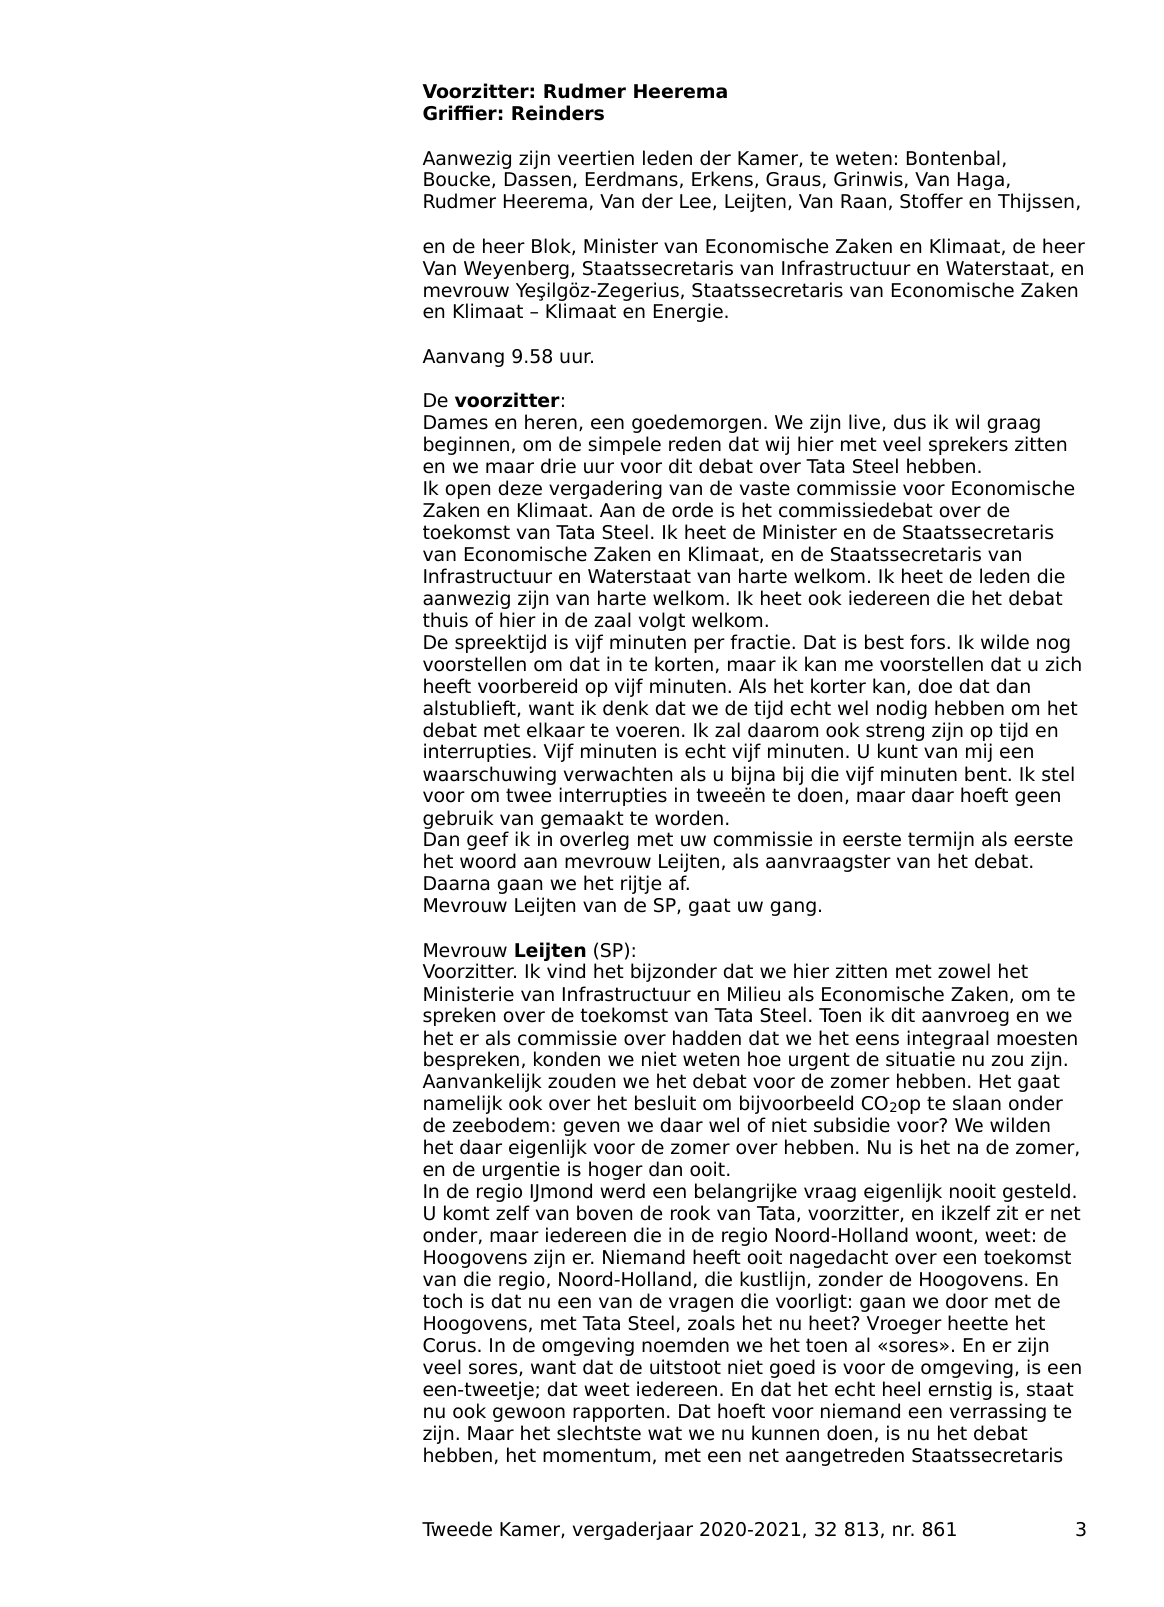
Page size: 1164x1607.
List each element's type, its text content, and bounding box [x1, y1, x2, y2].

text Mevrouw Leijten (SP): [422, 939, 1087, 961]
text Dames en heren, een goedemorgen. We zijn live, dus ik wil graag beginnen, om de simpele reden dat wij hier met veel sprekers zitten en we maar drie uur voor dit debat over Tata Steel hebben. [422, 412, 1087, 478]
text De voorzitter: [422, 390, 1087, 412]
text Dan geef ik in overleg met uw commissie in eerste termijn als eerste het woord aan mevrouw Leijten, als aanvraagster van het debat. Daarna gaan we het rijtje af. [422, 829, 1087, 895]
text Aanwezig zijn veertien leden der Kamer, te weten: Bontenbal, Boucke, Dassen, Eerdmans, Erkens, Graus, Grinwis, Van Haga, Rudmer Heerema, Van der Lee, Leijten, Van Raan, Stoffer en Thijssen, [422, 147, 1087, 213]
text Voorzitter: Rudmer Heerema [422, 81, 1087, 103]
text en de heer Blok, Minister van Economische Zaken en Klimaat, de heer Van Weyenberg, Staatssecretaris van Infrastructuur en Waterstaat, en mevrouw Yeşilgöz-Zegerius, Staatssecretaris van Economische Zaken en Klimaat – Klimaat en Energie. [422, 236, 1087, 323]
text Voorzitter. Ik vind het bijzonder dat we hier zitten met zowel het Ministerie van Infrastructuur en Milieu als Economische Zaken, om te spreken over de toekomst van Tata Steel. Toen ik dit aanvroeg en we het er als commissie over hadden dat we het eens integraal moesten bespreken, konden we niet weten hoe urgent de situatie nu zou zijn. Aanvankelijk zouden we het debat voor de zomer hebben. Het gaat namelijk ook over het besluit om bijvoorbeeld CO2op te slaan onder de zeebodem: geven we daar wel of niet subsidie voor? We wilden het daar eigenlijk voor de zomer over hebben. Nu is het na de zomer, en de urgentie is hoger dan ooit. [422, 961, 1087, 1181]
text In de regio IJmond werd een belangrijke vraag eigenlijk nooit gesteld. U komt zelf van boven de rook van Tata, voorzitter, en ikzelf zit er net onder, maar iedereen die in de regio Noord-Holland woont, weet: de Hoogovens zijn er. Niemand heeft ooit nagedacht over een toekomst van die regio, Noord-Holland, die kustlijn, zonder de Hoogovens. En toch is dat nu een van de vragen die voorligt: gaan we door met de Hoogovens, met Tata Steel, zoals het nu heet? Vroeger heette het Corus. In de omgeving noemden we het toen al «sores». En er zijn veel sores, want dat de uitstoot niet goed is voor de omgeving, is een een-tweetje; dat weet iedereen. En dat het echt heel ernstig is, staat nu ook gewoon rapporten. Dat hoeft voor niemand een verrassing te zijn. Maar het slechtste wat we nu kunnen doen, is nu het debat hebben, het momentum, met een net aangetreden Staatssecretaris [422, 1181, 1087, 1467]
text Mevrouw Leijten van de SP, gaat uw gang. [422, 895, 1087, 917]
text Aanvang 9.58 uur. [422, 346, 1087, 368]
text De spreektijd is vijf minuten per fractie. Dat is best fors. Ik wilde nog voorstellen om dat in te korten, maar ik kan me voorstellen dat u zich heeft voorbereid op vijf minuten. Als het korter kan, doe dat dan alstublieft, want ik denk dat we de tijd echt wel nodig hebben om het debat met elkaar te voeren. Ik zal daarom ook streng zijn op tijd en interrupties. Vijf minuten is echt vijf minuten. U kunt van mij een waarschuwing verwachten als u bijna bij die vijf minuten bent. Ik stel voor om twee interrupties in tweeën te doen, maar daar hoeft geen gebruik van gemaakt te worden. [422, 632, 1087, 829]
text Griffier: Reinders [422, 103, 1087, 125]
text Ik open deze vergadering van de vaste commissie voor Economische Zaken en Klimaat. Aan de orde is het commissiedebat over de toekomst van Tata Steel. Ik heet de Minister en de Staatssecretaris van Economische Zaken en Klimaat, en de Staatssecretaris van Infrastructuur en Waterstaat van harte welkom. Ik heet de leden die aanwezig zijn van harte welkom. Ik heet ook iedereen die het debat thuis of hier in de zaal volgt welkom. [422, 478, 1087, 632]
